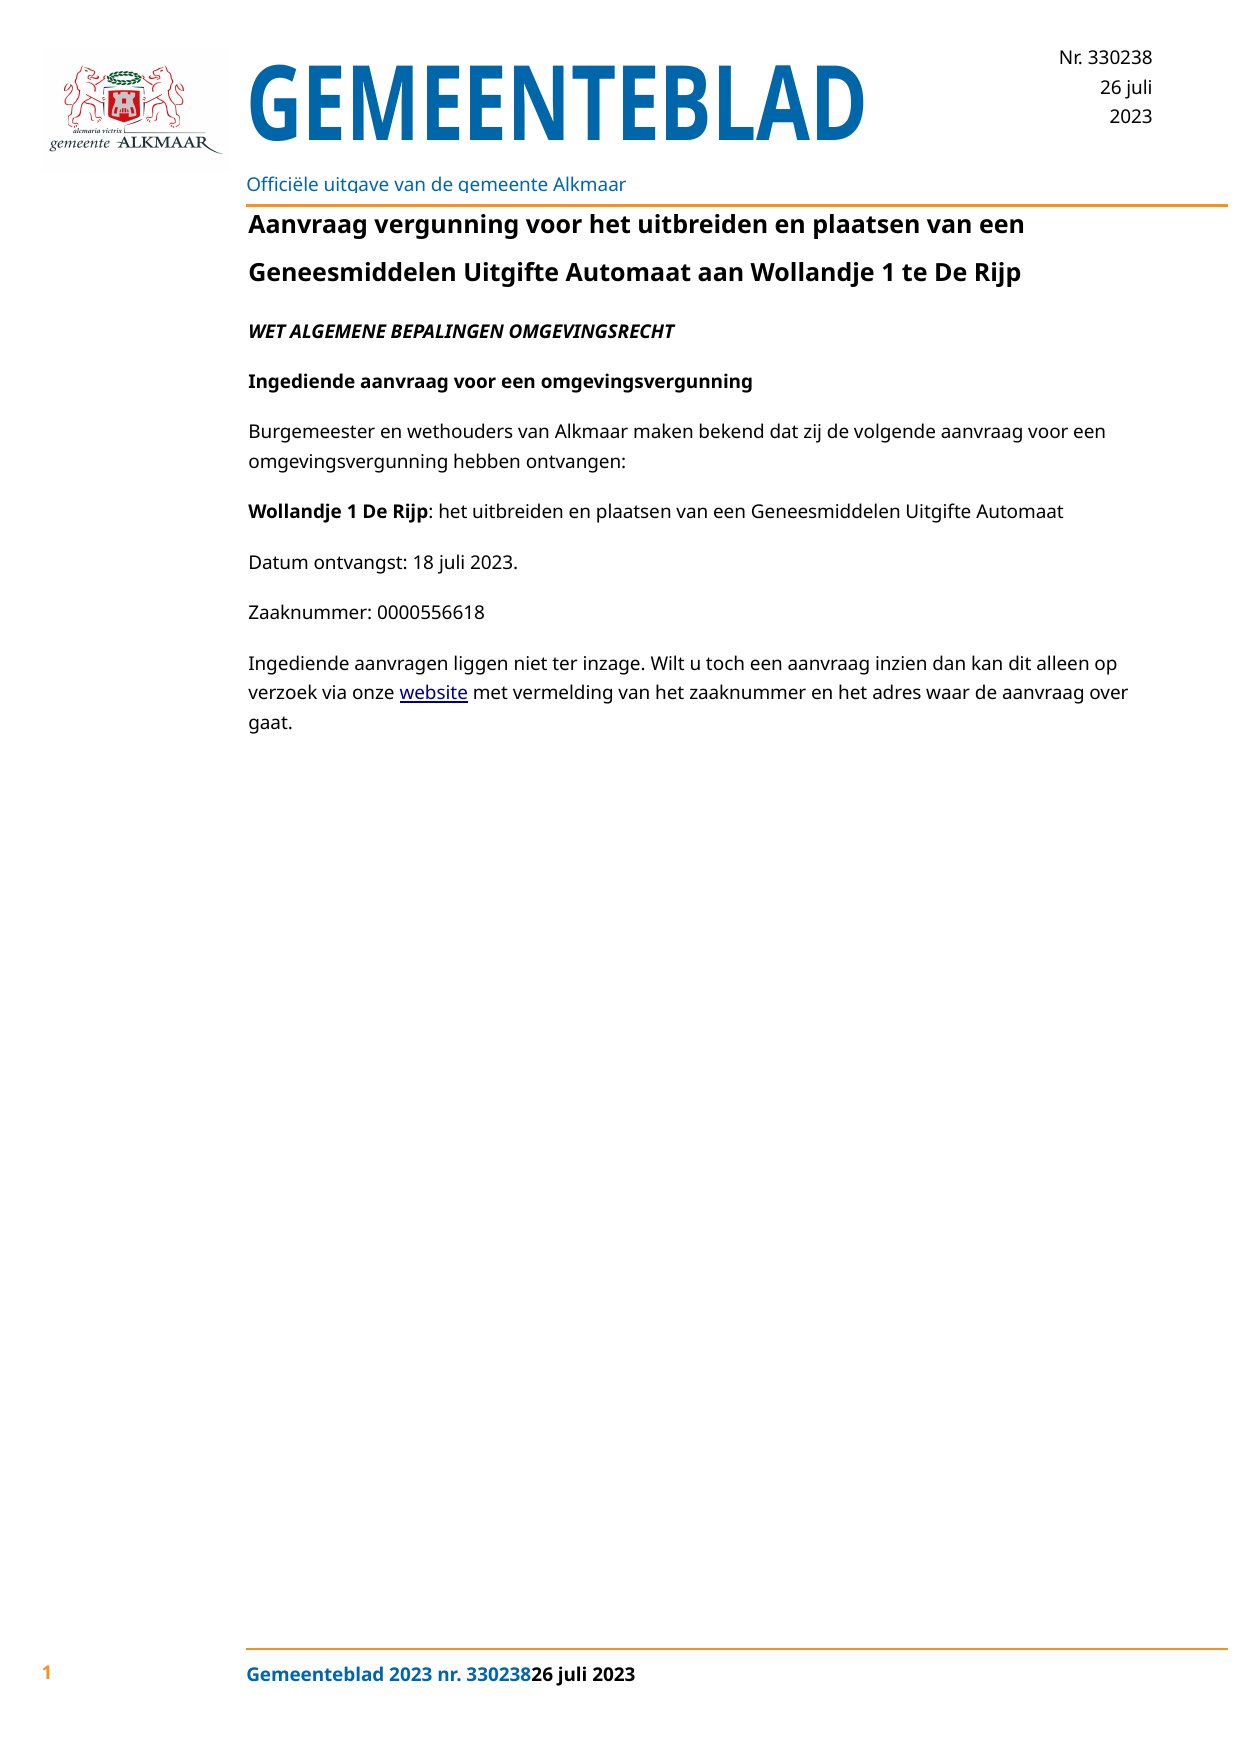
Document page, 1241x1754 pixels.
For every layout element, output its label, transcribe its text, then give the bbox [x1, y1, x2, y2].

text Ingediende aanvraag voor een omgevingsvergunning [248, 368, 1152, 394]
text Ingediende aanvragen liggen niet ter inzage. Wilt u toch een aanvraag inzien dan kan dit alleen op verzoek via onze website met vermelding van het zaaknummer en het adres waar de aanvraag over gaat. [248, 650, 1152, 735]
text Wollandje 1 De Rijp: het uitbreiden en plaatsen van een Geneesmiddelen Uitgifte Automaat [248, 499, 1152, 524]
text Zaaknummer: 0000556618 [248, 599, 1152, 625]
text Datum ontvangst: 18 juli 2023. [248, 549, 1152, 575]
text Burgemeester en wethouders van Alkmaar maken bekend dat zij de volgende aanvraag voor een omgevingsvergunning hebben ontvangen: [248, 419, 1152, 474]
picture [41, 47, 231, 172]
text Aanvraag vergunning voor het uitbreiden en plaatsen van een Geneesmiddelen Uitgifte Automaat aan Wollandje 1 te De Rijp [248, 207, 1152, 288]
text WET ALGEMENE BEPALINGEN OMGEVINGSRECHT [248, 318, 1152, 344]
